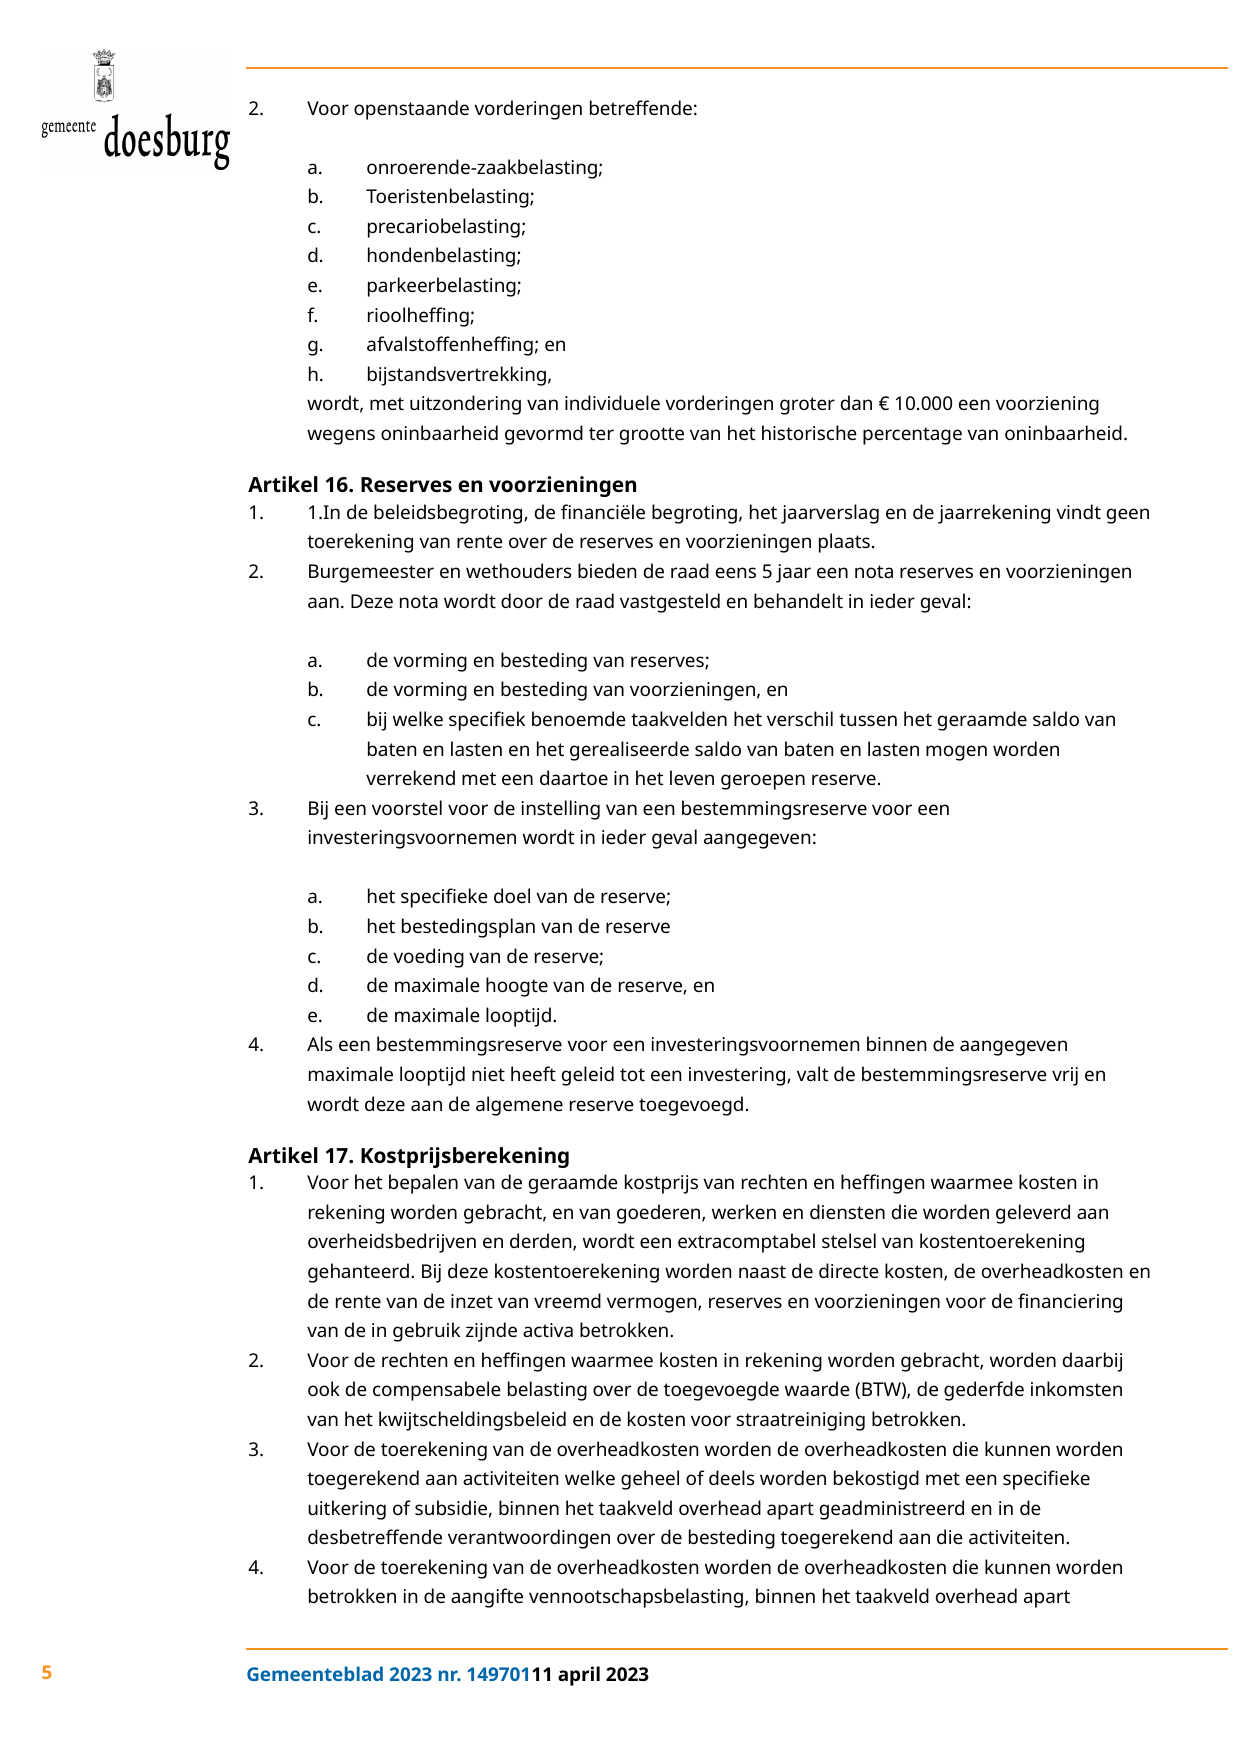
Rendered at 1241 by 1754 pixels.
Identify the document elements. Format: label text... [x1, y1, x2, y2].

list Toeristenbelasting; [307, 183, 1152, 209]
list de maximale looptijd. [307, 1002, 1152, 1028]
text Artikel 17. Kostprijsberekening [248, 1141, 1152, 1169]
list Als een bestemmingsreserve voor een investeringsvoornemen binnen de aangegeven maximale looptijd niet heeft geleid tot een investering, valt de bestemmingsreserve vrij en wordt deze aan de algemene reserve toegevoegd. [248, 1032, 1152, 1116]
list Voor de toerekening van de overheadkosten worden de overheadkosten die kunnen worden toegerekend aan activiteiten welke geheel of deels worden bekostigd met een specifieke uitkering of subsidie, binnen het taakveld overhead apart geadministreerd en in de desbetreffende verantwoordingen over de besteding toegerekend aan die activiteiten. [248, 1436, 1152, 1550]
list de vorming en besteding van reserves; [307, 647, 1152, 673]
list het specifieke doel van de reserve; [307, 884, 1152, 909]
list hondenbelasting; [307, 243, 1152, 268]
list de vorming en besteding van voorzieningen, en [307, 677, 1152, 702]
list Burgemeester en wethouders bieden de raad eens 5 jaar een nota reserves en voorzieningen aan. Deze nota wordt door de raad vastgesteld en behandelt in ieder geval: [248, 558, 1152, 613]
list Voor de rechten en heffingen waarmee kosten in rekening worden gebracht, worden daarbij ook de compensabele belasting over de toegevoegde waarde (BTW), de gederfde inkomsten van het kwijtscheldingsbeleid en de kosten voor straatreiniging betrokken. [248, 1347, 1152, 1432]
text Artikel 16. Reserves en voorzieningen [248, 471, 1152, 499]
list bijstandsvertrekking, [307, 361, 1152, 387]
list parkeerbelasting; [307, 272, 1152, 298]
list bij welke specifiek benoemde taakvelden het verschil tussen het geraamde saldo van baten en lasten en het gerealiseerde saldo van baten en lasten mogen worden verrekend met een daartoe in het leven geroepen reserve. [307, 706, 1152, 791]
list het bestedingsplan van de reserve [307, 913, 1152, 939]
list precariobelasting; [307, 213, 1152, 239]
list onroerende-zaakbelasting; [307, 154, 1152, 180]
list wordt, met uitzondering van individuele vorderingen groter dan € 10.000 een voorziening wegens oninbaarheid gevormd ter grootte van het historische percentage van oninbaarheid. [248, 391, 1152, 446]
list Bij een voorstel voor de instelling van een bestemmingsreserve voor een investeringsvoornemen wordt in ieder geval aangegeven: [248, 795, 1152, 850]
list de voeding van de reserve; [307, 943, 1152, 968]
list afvalstoffenheffing; en [307, 331, 1152, 357]
list 1.In de beleidsbegroting, de financiële begroting, het jaarverslag en de jaarrekening vindt geen toerekening van rente over de reserves en voorzieningen plaats. [248, 499, 1152, 554]
picture [41, 47, 231, 172]
list de maximale hoogte van de reserve, en [307, 972, 1152, 998]
list Voor openstaande vorderingen betreffende: [248, 95, 1152, 121]
list Voor de toerekening van de overheadkosten worden de overheadkosten die kunnen worden betrokken in de aangifte vennootschapsbelasting, binnen het taakveld overhead apart [248, 1554, 1152, 1609]
list rioolheffing; [307, 302, 1152, 328]
list Voor het bepalen van de geraamde kostprijs van rechten en heffingen waarmee kosten in rekening worden gebracht, en van goederen, werken en diensten die worden geleverd aan overheidsbedrijven en derden, wordt een extracomptabel stelsel van kostentoerekening gehanteerd. Bij deze kostentoerekening worden naast de directe kosten, de overheadkosten en de rente van de inzet van vreemd vermogen, reserves en voorzieningen voor de financiering van de in gebruik zijnde activa betrokken. [248, 1169, 1152, 1343]
